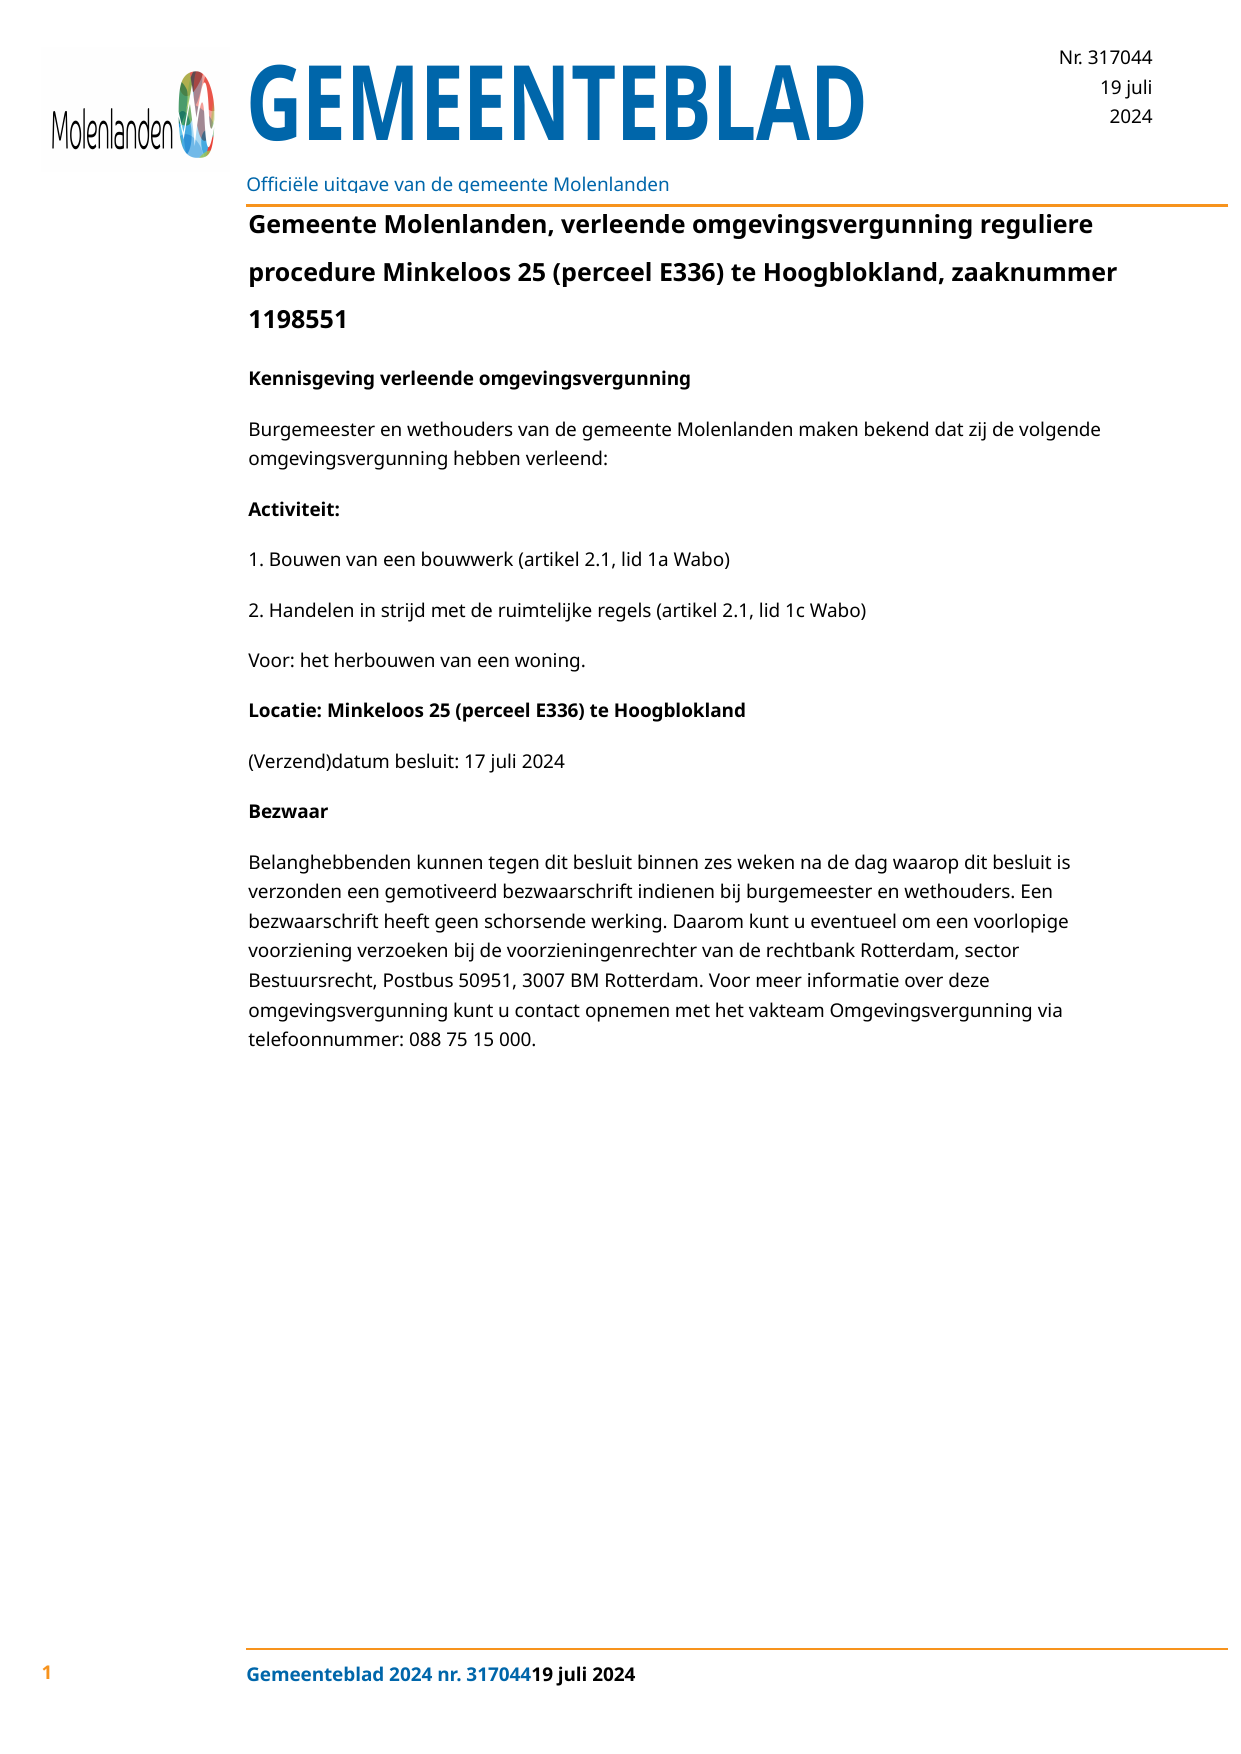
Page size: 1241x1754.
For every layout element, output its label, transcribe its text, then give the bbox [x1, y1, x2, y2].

text Bezwaar [248, 798, 1152, 824]
text Locatie: Minkeloos 25 (perceel E336) te Hoogblokland [248, 698, 1152, 723]
picture [41, 47, 231, 172]
text Gemeente Molenlanden, verleende omgevingsvergunning reguliere procedure Minkeloos 25 (perceel E336) te Hoogblokland, zaaknummer 1198551 [248, 207, 1152, 336]
text 2. Handelen in strijd met de ruimtelijke regels (artikel 2.1, lid 1c Wabo) [248, 597, 1152, 622]
text Kennisgeving verleende omgevingsvergunning [248, 366, 1152, 391]
text Belanghebbenden kunnen tegen dit besluit binnen zes weken na de dag waarop dit besluit is verzonden een gemotiveerd bezwaarschrift indienen bij burgemeester en wethouders. Een bezwaarschrift heeft geen schorsende werking. Daarom kunt u eventueel om een voorlopige voorziening verzoeken bij de voorzieningenrechter van de rechtbank Rotterdam, sector Bestuursrecht, Postbus 50951, 3007 BM Rotterdam. Voor meer informatie over deze omgevingsvergunning kunt u contact opnemen met het vakteam Omgevingsvergunning via telefoonnummer: 088 75 15 000. [248, 849, 1152, 1052]
text Activiteit: [248, 496, 1152, 522]
text (Verzend)datum besluit: 17 juli 2024 [248, 748, 1152, 774]
text Burgemeester en wethouders van de gemeente Molenlanden maken bekend dat zij de volgende omgevingsvergunning hebben verleend: [248, 416, 1152, 471]
text 1. Bouwen van een bouwwerk (artikel 2.1, lid 1a Wabo) [248, 546, 1152, 572]
text Voor: het herbouwen van een woning. [248, 647, 1152, 673]
